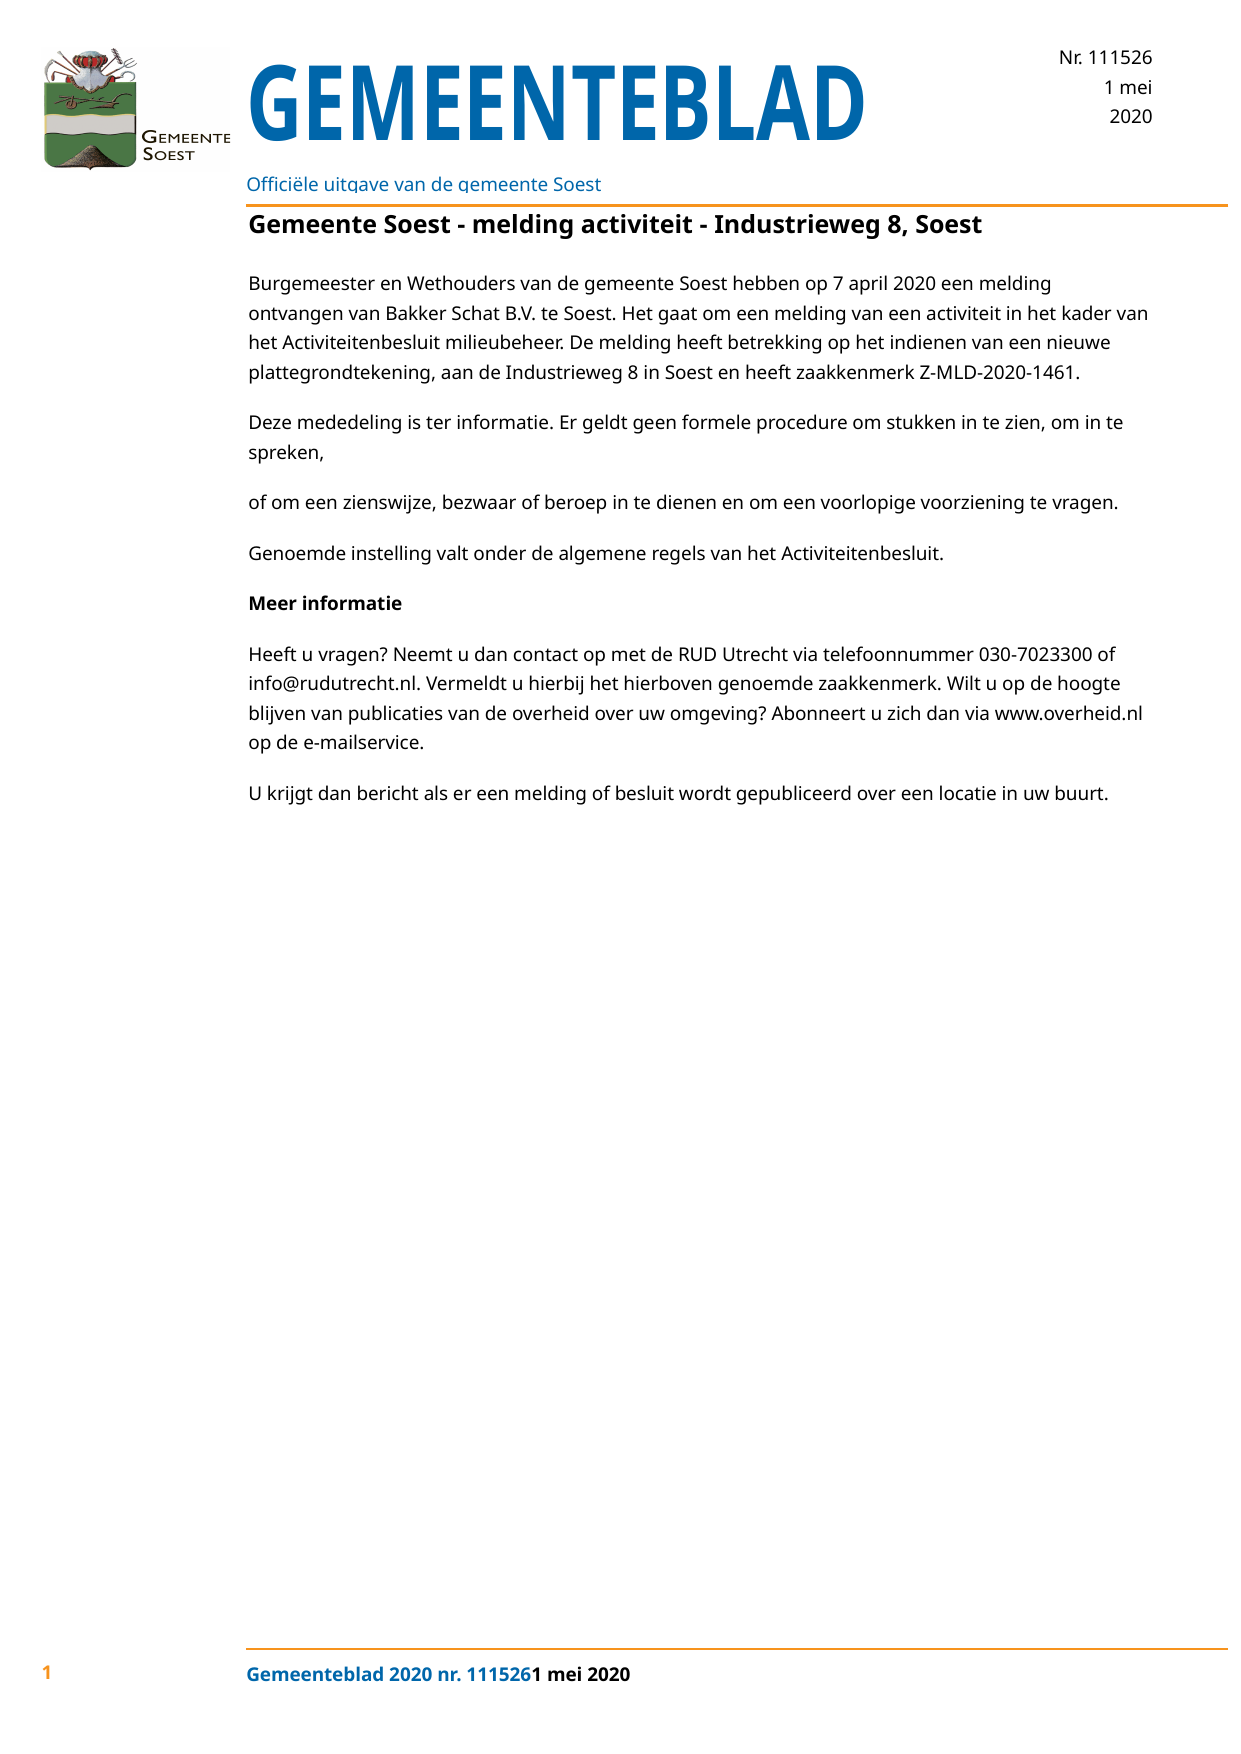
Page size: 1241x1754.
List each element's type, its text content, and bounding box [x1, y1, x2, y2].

text Heeft u vragen? Neemt u dan contact op met de RUD Utrecht via telefoonnummer 030-7023300 of info@rudutrecht.nl. Vermeldt u hierbij het hierboven genoemde zaakkenmerk. Wilt u op de hoogte blijven van publicaties van de overheid over uw omgeving? Abonneert u zich dan via www.overheid.nl op de e-mailservice. [248, 641, 1152, 755]
text of om een zienswijze, bezwaar of beroep in te dienen en om een voorlopige voorziening te vragen. [248, 489, 1152, 515]
picture [41, 47, 231, 172]
text Deze mededeling is ter informatie. Er geldt geen formele procedure om stukken in te zien, om in te spreken, [248, 409, 1152, 465]
text Burgemeester en Wethouders van de gemeente Soest hebben op 7 april 2020 een melding ontvangen van Bakker Schat B.V. te Soest. Het gaat om een melding van een activiteit in het kader van het Activiteitenbesluit milieubeheer. De melding heeft betrekking op het indienen van een nieuwe plattegrondtekening, aan de Industrieweg 8 in Soest en heeft zaakkenmerk Z-MLD-2020-1461. [248, 270, 1152, 385]
text Genoemde instelling valt onder de algemene regels van het Activiteitenbesluit. [248, 540, 1152, 566]
text Meer informatie [248, 590, 1152, 616]
text Gemeente Soest - melding activiteit - Industrieweg 8, Soest [248, 207, 1152, 241]
text U krijgt dan bericht als er een melding of besluit wordt gepubliceerd over een locatie in uw buurt. [248, 780, 1152, 806]
